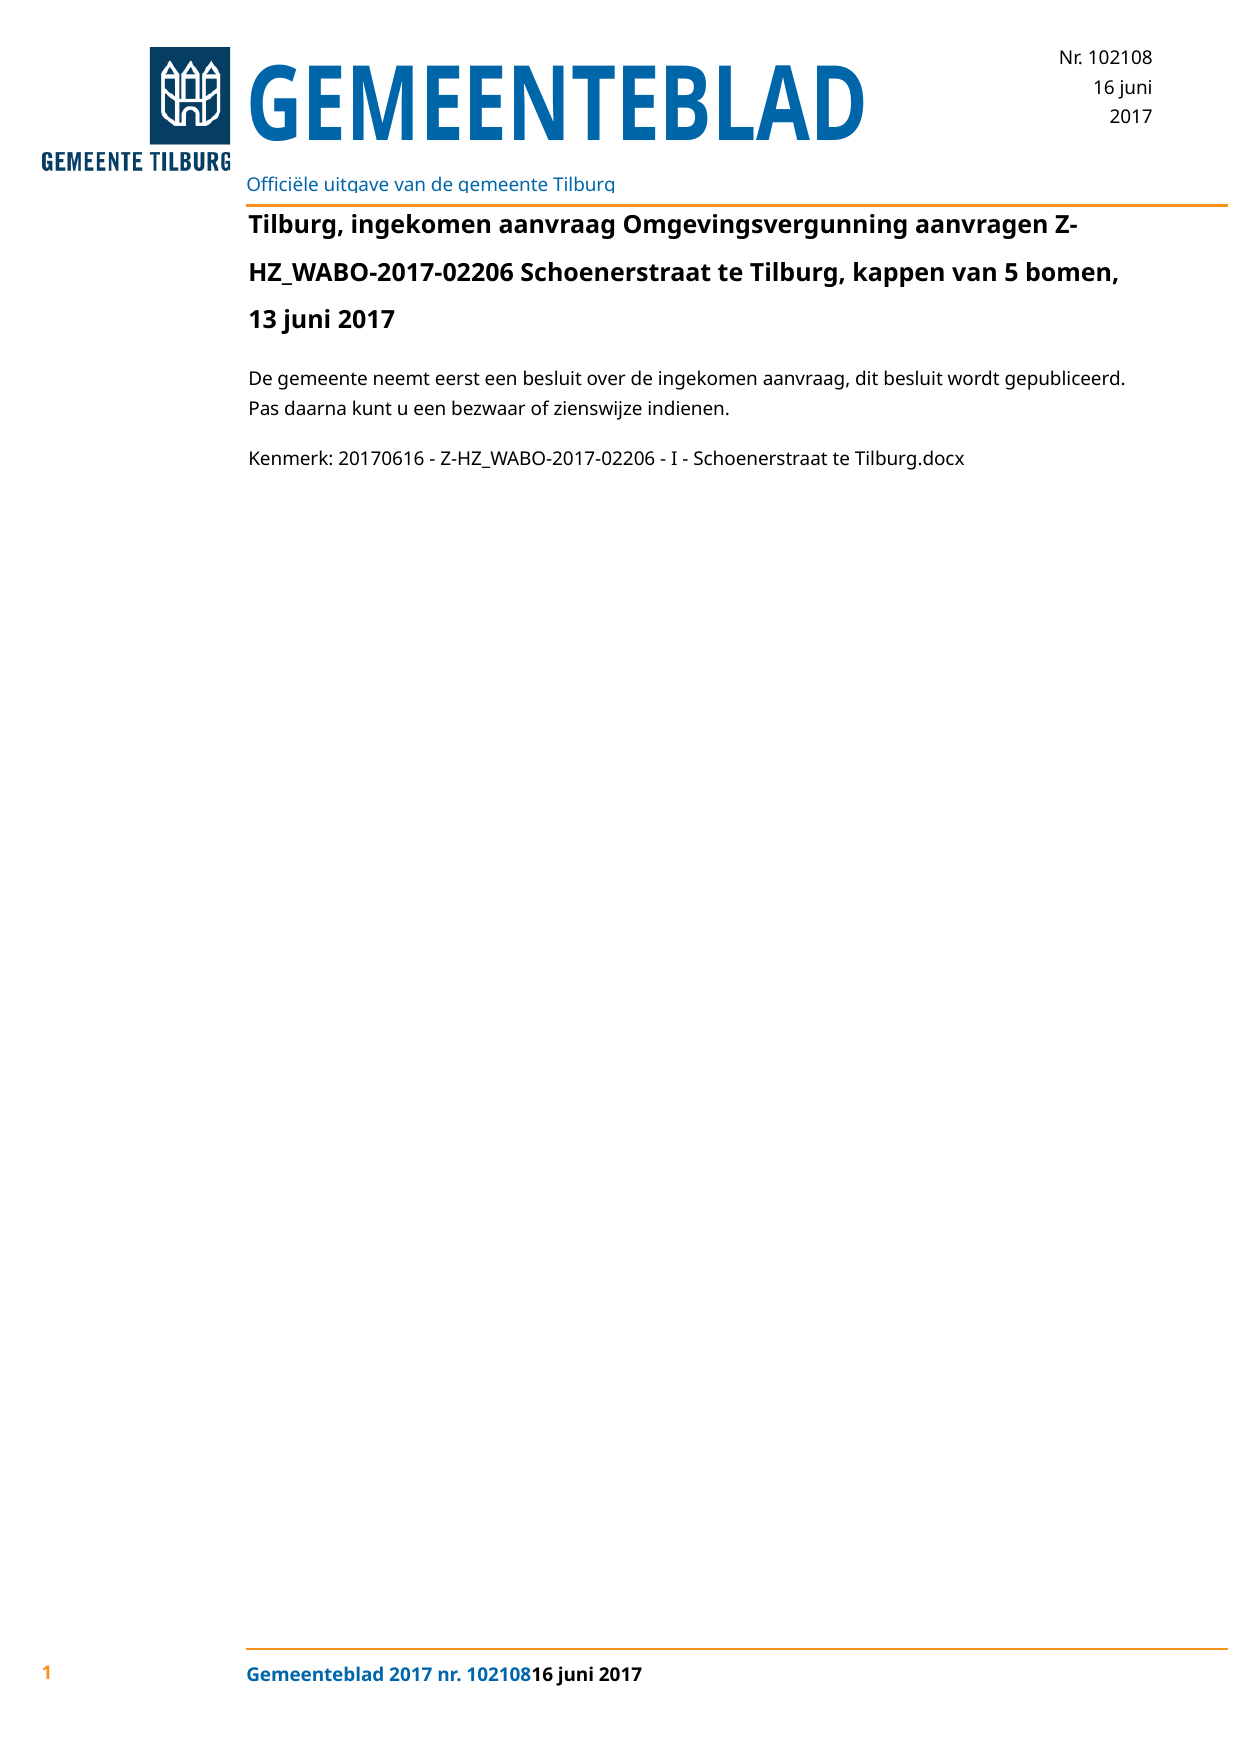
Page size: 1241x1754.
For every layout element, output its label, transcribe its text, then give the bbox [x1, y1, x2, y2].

text De gemeente neemt eerst een besluit over de ingekomen aanvraag, dit besluit wordt gepubliceerd. Pas daarna kunt u een bezwaar of zienswijze indienen. [248, 366, 1152, 421]
picture [41, 47, 231, 172]
text Tilburg, ingekomen aanvraag Omgevingsvergunning aanvragen Z-HZ_WABO-2017-02206 Schoenerstraat te Tilburg, kappen van 5 bomen, 13 juni 2017 [248, 207, 1152, 336]
text Kenmerk: 20170616 - Z-HZ_WABO-2017-02206 - I - Schoenerstraat te Tilburg.docx [248, 446, 1152, 471]
